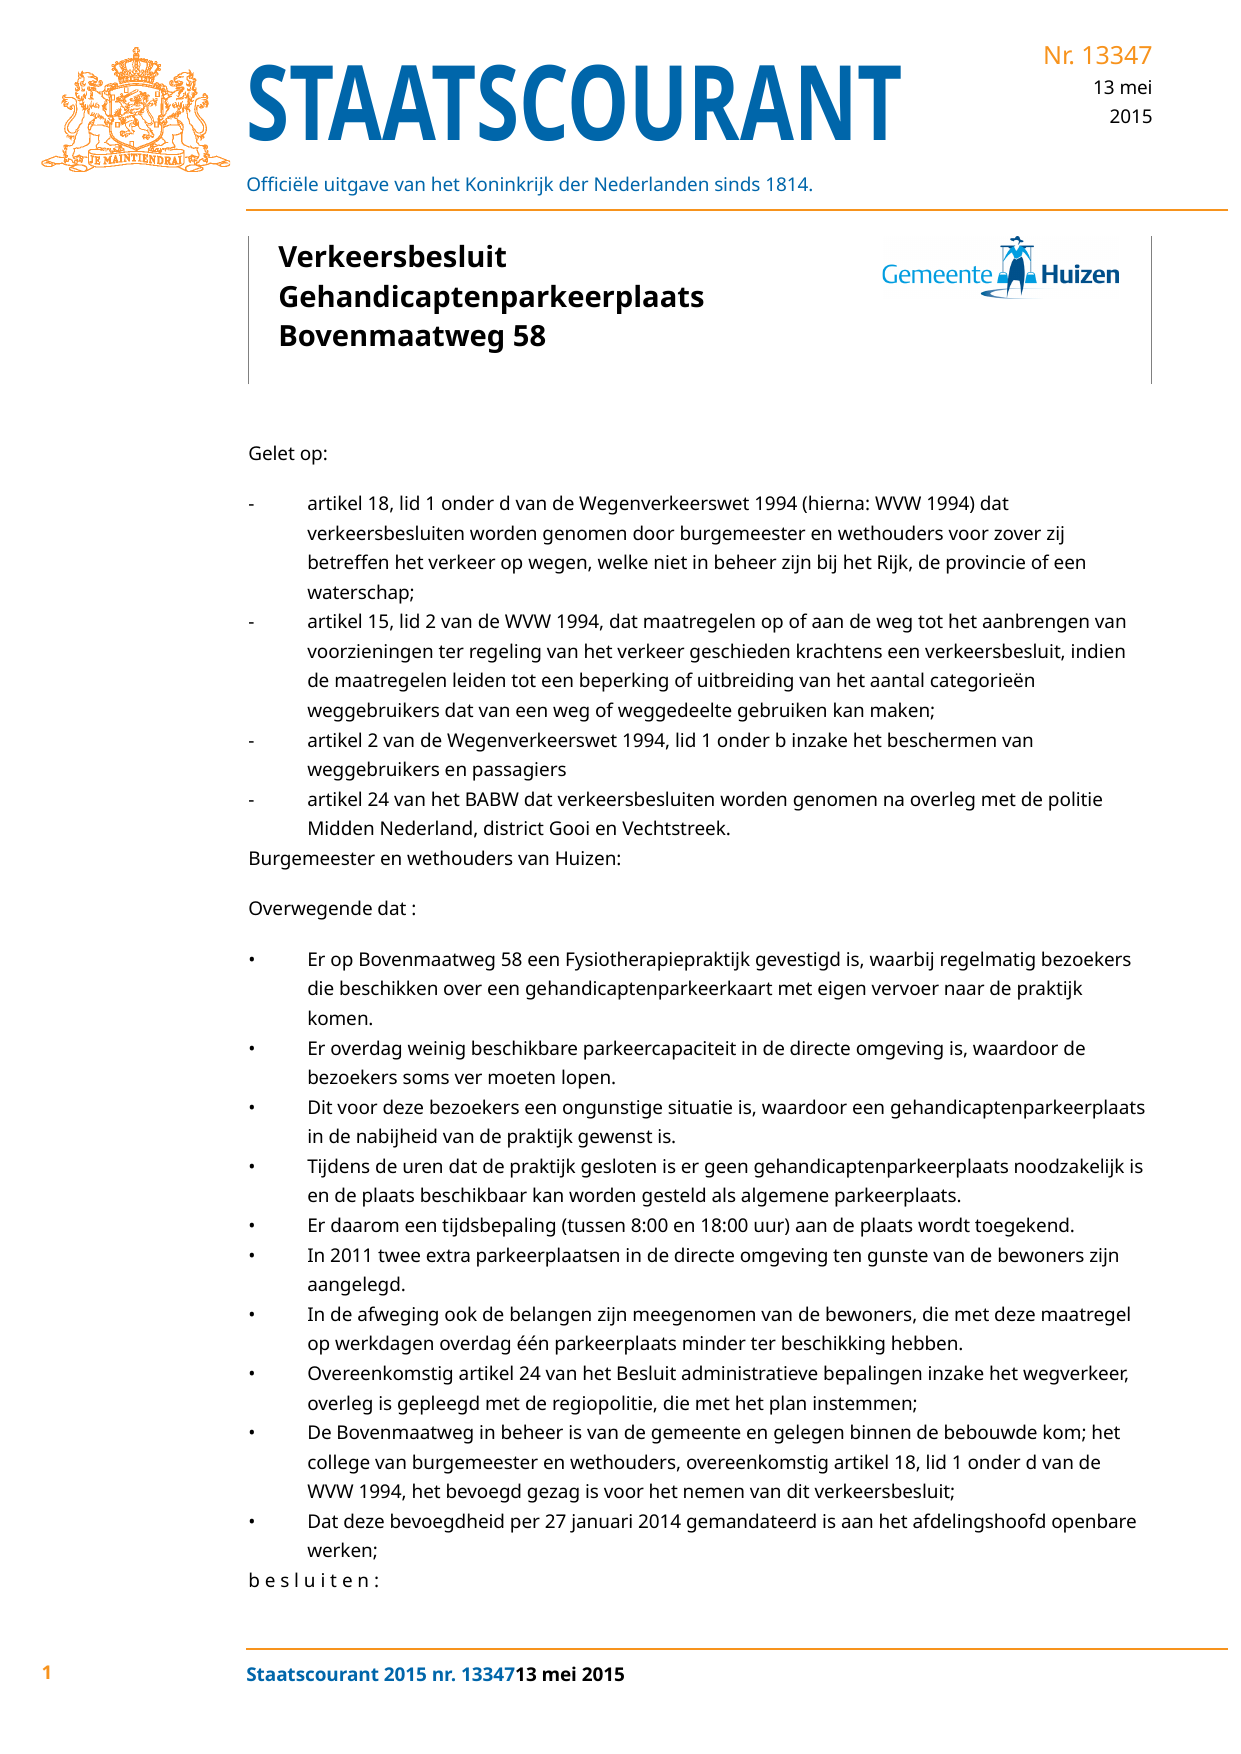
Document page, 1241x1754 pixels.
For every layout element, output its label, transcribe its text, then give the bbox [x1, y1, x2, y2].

text Gelet op: [248, 440, 1152, 465]
text b e s l u i t e n : [248, 1567, 1152, 1593]
list artikel 15, lid 2 van de WVW 1994, dat maatregelen op of aan de weg tot het aanbrengen van voorzieningen ter regeling van het verkeer geschieden krachtens een verkeersbesluit, indien de maatregelen leiden tot een beperking of uitbreiding van het aantal categorieën weggebruikers dat van een weg of weggedeelte gebruiken kan maken; [248, 608, 1152, 723]
list In de afweging ook de belangen zijn meegenomen van de bewoners, die met deze maatregel op werkdagen overdag één parkeerplaats minder ter beschikking hebben. [248, 1301, 1152, 1356]
list Overeenkomstig artikel 24 van het Besluit administratieve bepalingen inzake het wegverkeer, overleg is gepleegd met de regiopolitie, die met het plan instemmen; [248, 1360, 1152, 1415]
text Overwegende dat : [248, 896, 1152, 921]
list Tijdens de uren dat de praktijk gesloten is er geen gehandicaptenparkeerplaats noodzakelijk is en de plaats beschikbaar kan worden gesteld als algemene parkeerplaats. [248, 1153, 1152, 1208]
text Burgemeester en wethouders van Huizen: [248, 845, 1152, 871]
list In 2011 twee extra parkeerplaatsen in de directe omgeving ten gunste van de bewoners zijn aangelegd. [248, 1242, 1152, 1297]
list Dit voor deze bezoekers een ongunstige situatie is, waardoor een gehandicaptenparkeerplaats in de nabijheid van de praktijk gewenst is. [248, 1094, 1152, 1149]
picture [882, 236, 1119, 299]
list Er op Bovenmaatweg 58 een Fysiotherapiepraktijk gevestigd is, waarbij regelmatig bezoekers die beschikken over een gehandicaptenparkeerkaart met eigen vervoer naar de praktijk komen. [248, 946, 1152, 1031]
picture [41, 47, 231, 172]
list Er daarom een tijdsbepaling (tussen 8:00 en 18:00 uur) aan de plaats wordt toegekend. [248, 1212, 1152, 1238]
list artikel 2 van de Wegenverkeerswet 1994, lid 1 onder b inzake het beschermen van weggebruikers en passagiers [248, 727, 1152, 782]
list artikel 24 van het BABW dat verkeersbesluiten worden genomen na overleg met de politie Midden Nederland, district Gooi en Vechtstreek. [248, 786, 1152, 841]
list De Bovenmaatweg in beheer is van de gemeente en gelegen binnen de bebouwde kom; het college van burgemeester en wethouders, overeenkomstig artikel 18, lid 1 onder d van de WVW 1994, het bevoegd gezag is voor het nemen van dit verkeersbesluit; [248, 1419, 1152, 1504]
table_header Verkeersbesluit Gehandicaptenparkeerplaats Bovenmaatweg 58 [249, 236, 850, 384]
list Dat deze bevoegdheid per 27 januari 2014 gemandateerd is aan het afdelingshoofd openbare werken; [248, 1508, 1152, 1563]
table_header [850, 236, 1151, 384]
list artikel 18, lid 1 onder d van de Wegenverkeerswet 1994 (hierna: WVW 1994) dat verkeersbesluiten worden genomen door burgemeester en wethouders voor zover zij betreffen het verkeer op wegen, welke niet in beheer zijn bij het Rijk, de provincie of een waterschap; [248, 490, 1152, 604]
list Er overdag weinig beschikbare parkeercapaciteit in de directe omgeving is, waardoor de bezoekers soms ver moeten lopen. [248, 1035, 1152, 1090]
